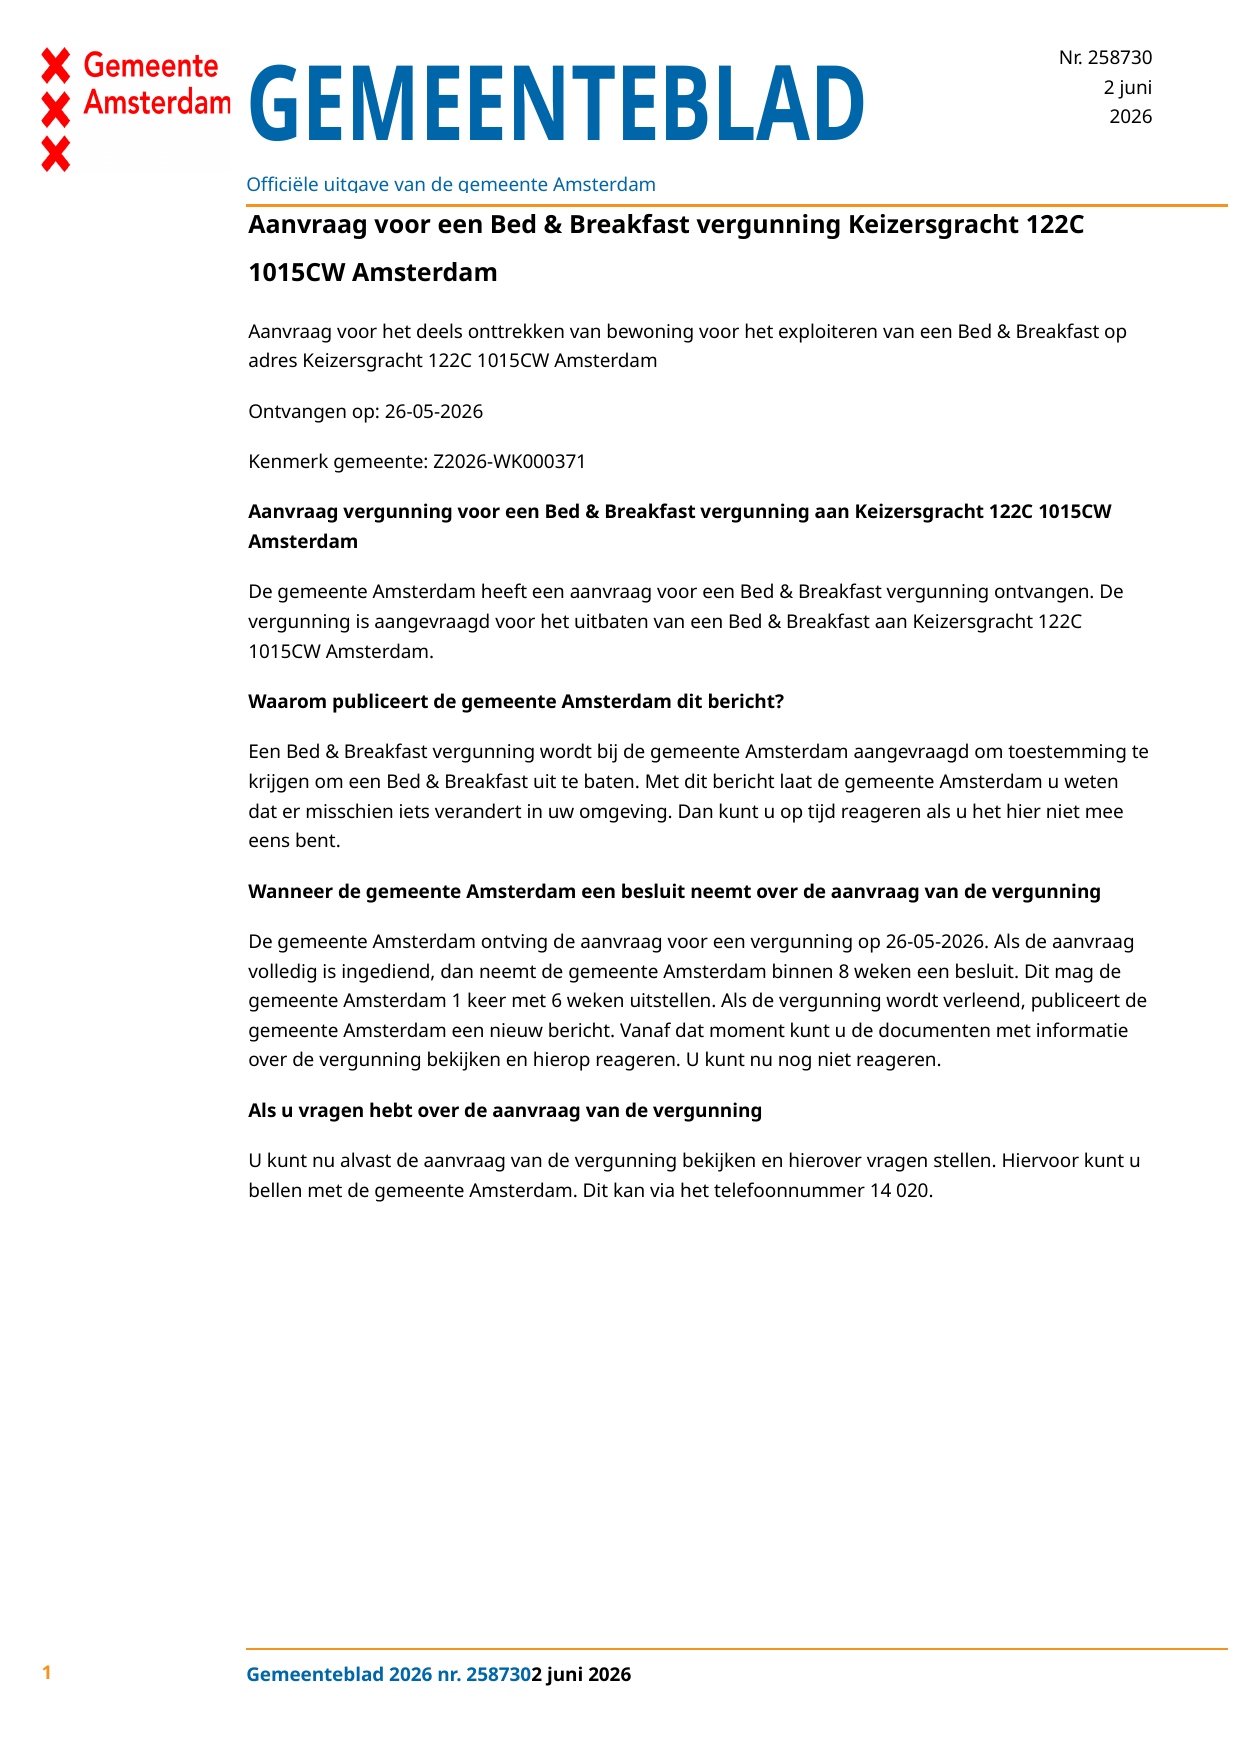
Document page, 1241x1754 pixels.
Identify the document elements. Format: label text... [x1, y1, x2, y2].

text U kunt nu alvast de aanvraag van de vergunning bekijken en hierover vragen stellen. Hiervoor kunt u bellen met de gemeente Amsterdam. Dit kan via het telefoonnummer 14 020. [248, 1147, 1152, 1203]
text Als u vragen hebt over de aanvraag van de vergunning [248, 1097, 1152, 1123]
text Waarom publiceert de gemeente Amsterdam dit bericht? [248, 688, 1152, 714]
text Aanvraag vergunning voor een Bed & Breakfast vergunning aan Keizersgracht 122C 1015CW Amsterdam [248, 499, 1152, 554]
text Een Bed & Breakfast vergunning wordt bij de gemeente Amsterdam aangevraagd om toestemming te krijgen om een Bed & Breakfast uit te baten. Met dit bericht laat de gemeente Amsterdam u weten dat er misschien iets verandert in uw omgeving. Dan kunt u op tijd reageren als u het hier niet mee eens bent. [248, 739, 1152, 853]
text Aanvraag voor een Bed & Breakfast vergunning Keizersgracht 122C 1015CW Amsterdam [248, 207, 1152, 288]
text Ontvangen op: 26-05-2026 [248, 398, 1152, 424]
text De gemeente Amsterdam ontving de aanvraag voor een vergunning op 26-05-2026. Als de aanvraag volledig is ingediend, dan neemt de gemeente Amsterdam binnen 8 weken een besluit. Dit mag de gemeente Amsterdam 1 keer met 6 weken uitstellen. Als de vergunning wordt verleend, publiceert de gemeente Amsterdam een nieuw bericht. Vanaf dat moment kunt u de documenten met informatie over de vergunning bekijken en hierop reageren. U kunt nu nog niet reageren. [248, 928, 1152, 1072]
picture [41, 47, 231, 172]
text Wanneer de gemeente Amsterdam een besluit neemt over de aanvraag van de vergunning [248, 878, 1152, 904]
text De gemeente Amsterdam heeft een aanvraag voor een Bed & Breakfast vergunning ontvangen. De vergunning is aangevraagd voor het uitbaten van een Bed & Breakfast aan Keizersgracht 122C 1015CW Amsterdam. [248, 579, 1152, 664]
text Kenmerk gemeente: Z2026-WK000371 [248, 448, 1152, 474]
text Aanvraag voor het deels onttrekken van bewoning voor het exploiteren van een Bed & Breakfast op adres Keizersgracht 122C 1015CW Amsterdam [248, 318, 1152, 373]
